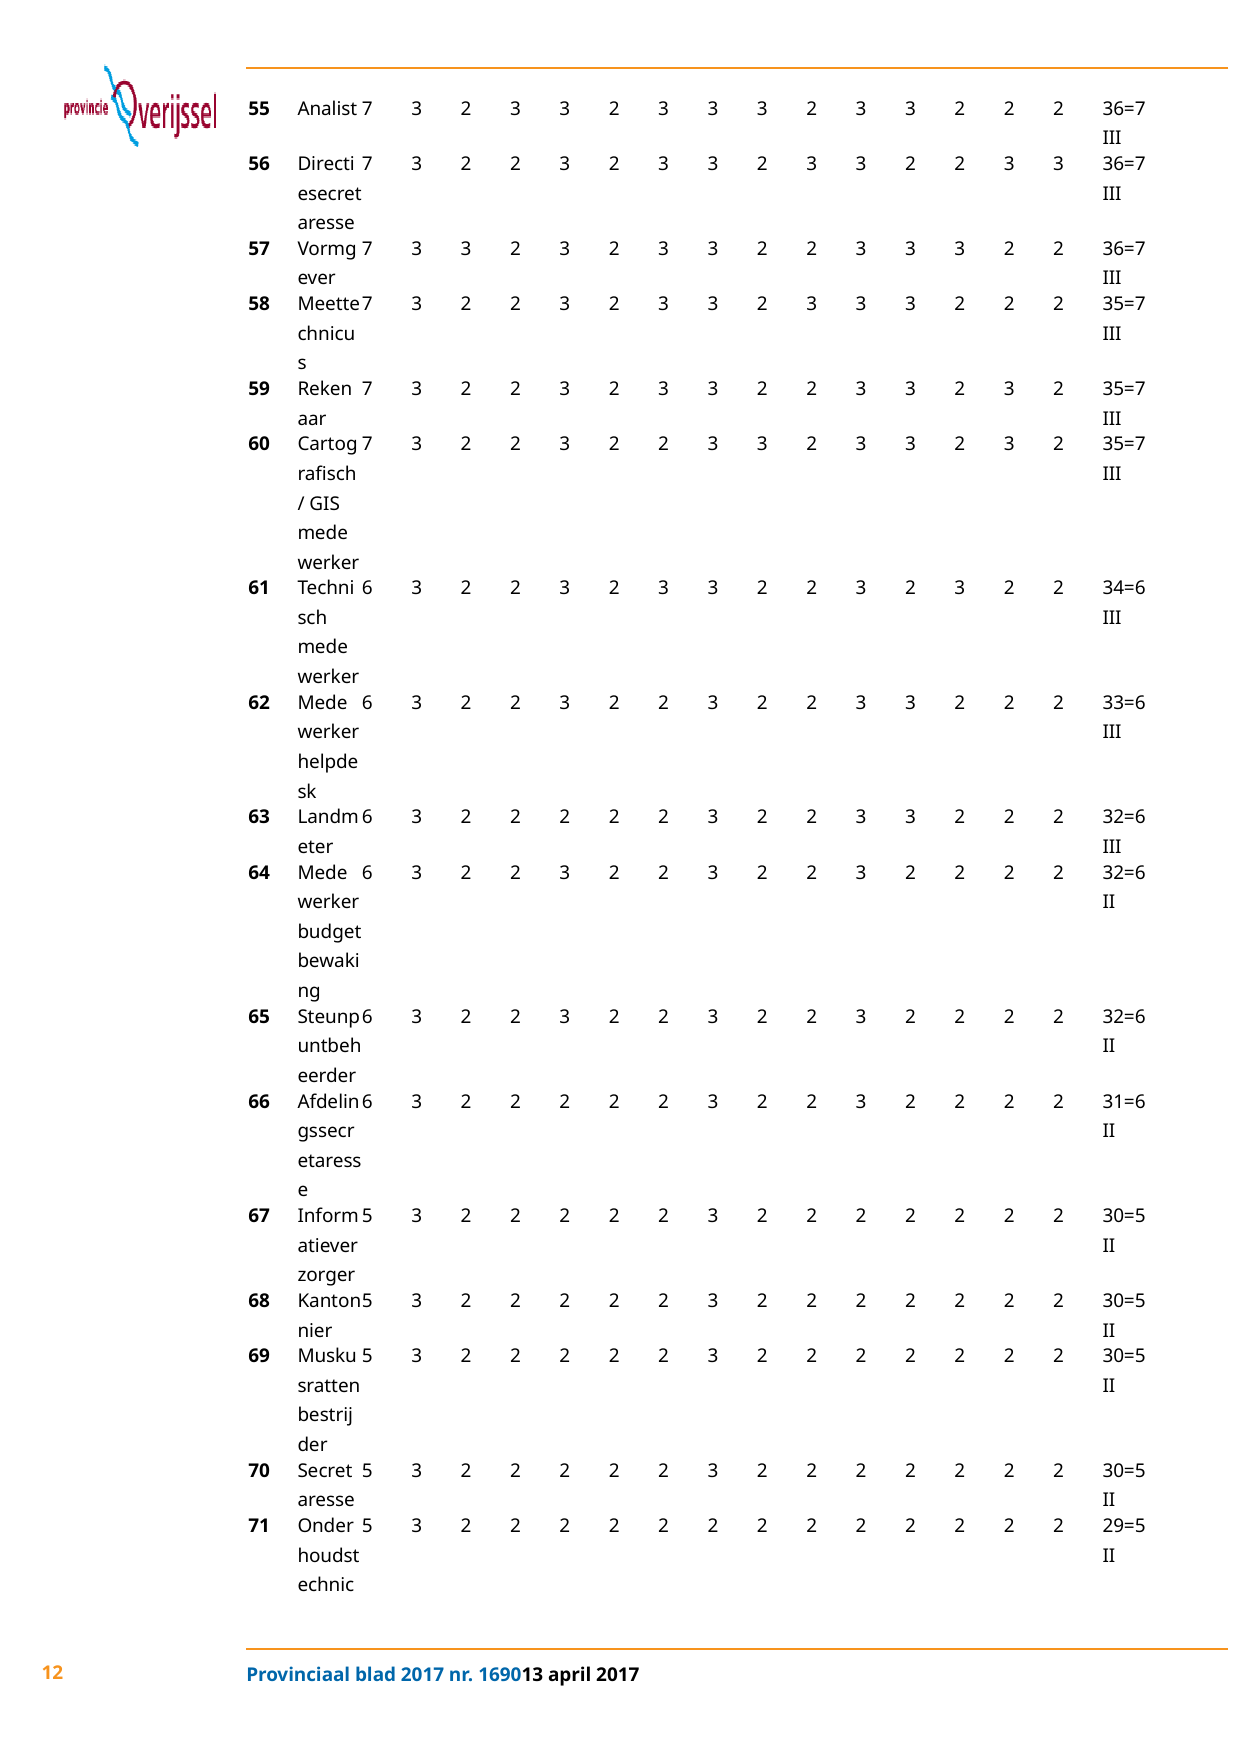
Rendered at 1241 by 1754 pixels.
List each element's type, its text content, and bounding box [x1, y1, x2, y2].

table_cell 2 [1053, 1202, 1102, 1287]
table_cell 2 [1053, 375, 1102, 431]
table_cell 2 [1053, 290, 1102, 375]
table_cell Steunpuntbeheerder [297, 1003, 362, 1088]
table_cell Secretaresse [297, 1457, 362, 1512]
table_cell 2 [658, 1457, 707, 1512]
table_cell 3 [757, 431, 806, 574]
table_cell 71 [248, 1512, 297, 1597]
table_cell 3 [411, 689, 460, 803]
table_cell 2 [757, 575, 806, 689]
table_cell 3 [411, 1287, 460, 1342]
table_cell 2 [460, 689, 510, 803]
table_cell 3 [855, 375, 905, 431]
table_cell Technisch medewerker [297, 575, 362, 689]
table_cell 2 [954, 689, 1003, 803]
table_cell 3 [905, 235, 954, 290]
table_cell Cartografisch / GIS medewerker [297, 431, 362, 574]
table_cell 3 [658, 375, 707, 431]
table_cell 2 [1004, 1457, 1053, 1512]
table_cell 6 [362, 1003, 411, 1088]
table_cell 2 [954, 1088, 1003, 1202]
table_cell 2 [707, 1512, 757, 1597]
table_cell 2 [954, 431, 1003, 574]
table_cell 3 [411, 575, 460, 689]
table_cell 3 [707, 859, 757, 1003]
table_cell 3 [411, 1088, 460, 1202]
table_cell 67 [248, 1202, 297, 1287]
table_cell 2 [658, 1287, 707, 1342]
table_cell 32=6 II [1102, 859, 1152, 1003]
table_cell 2 [510, 431, 559, 574]
table_cell 7 [362, 235, 411, 290]
table_cell 32=6 II [1102, 1003, 1152, 1088]
table_cell Meettechnicus [297, 290, 362, 375]
table_cell 3 [411, 804, 460, 859]
table_cell 2 [757, 1512, 806, 1597]
table_cell 3 [411, 1343, 460, 1457]
table_cell 3 [707, 1287, 757, 1342]
table_cell 5 [362, 1512, 411, 1597]
table_cell 3 [855, 290, 905, 375]
table_cell 2 [609, 431, 658, 574]
table_cell 3 [460, 235, 510, 290]
table_cell 3 [559, 575, 608, 689]
table_cell 2 [510, 1343, 559, 1457]
table_cell 2 [954, 290, 1003, 375]
table_cell 2 [510, 804, 559, 859]
table_cell 3 [855, 95, 905, 150]
table_cell 31=6 II [1102, 1088, 1152, 1202]
table_cell 2 [1004, 1202, 1053, 1287]
table_cell 5 [362, 1287, 411, 1342]
table_cell 3 [559, 859, 608, 1003]
table_cell 2 [460, 150, 510, 235]
table_cell 2 [609, 1343, 658, 1457]
table_cell 2 [806, 689, 855, 803]
table_cell 2 [1053, 1088, 1102, 1202]
table_cell 3 [855, 235, 905, 290]
table_cell 2 [609, 1003, 658, 1088]
table_cell 2 [510, 859, 559, 1003]
table_cell 7 [362, 290, 411, 375]
table_cell 2 [1053, 235, 1102, 290]
table_cell 2 [1053, 804, 1102, 859]
table_cell 2 [806, 95, 855, 150]
table_cell Afdelingssecretaresse [297, 1088, 362, 1202]
table_cell 3 [905, 689, 954, 803]
table_cell 32=6 III [1102, 804, 1152, 859]
table_cell 3 [707, 1202, 757, 1287]
table_cell 2 [658, 1202, 707, 1287]
table_cell 2 [757, 1088, 806, 1202]
table_cell 2 [609, 150, 658, 235]
table_cell 2 [954, 1003, 1003, 1088]
table_cell 2 [658, 804, 707, 859]
table_cell 2 [510, 689, 559, 803]
table_cell 2 [609, 95, 658, 150]
table_cell 2 [954, 1202, 1003, 1287]
table_cell Directiesecretaresse [297, 150, 362, 235]
table_cell 2 [1053, 1287, 1102, 1342]
table_cell 2 [806, 1512, 855, 1597]
table_cell 3 [559, 431, 608, 574]
table_cell 2 [609, 235, 658, 290]
table_cell 3 [806, 290, 855, 375]
table_cell 2 [1053, 1512, 1102, 1597]
table_cell 2 [609, 290, 658, 375]
table_cell 2 [460, 1287, 510, 1342]
table_cell 6 [362, 689, 411, 803]
table_cell 2 [658, 1088, 707, 1202]
table_cell 2 [954, 150, 1003, 235]
table_cell 5 [362, 1343, 411, 1457]
table_cell 2 [559, 1088, 608, 1202]
table_cell 2 [1004, 1343, 1053, 1457]
table_cell 3 [411, 150, 460, 235]
table_cell 3 [658, 575, 707, 689]
table_cell 2 [510, 375, 559, 431]
table_cell 2 [806, 1287, 855, 1342]
table_cell 3 [411, 375, 460, 431]
table_cell 2 [460, 95, 510, 150]
table_cell 2 [460, 1343, 510, 1457]
table_cell 2 [954, 804, 1003, 859]
table_cell 2 [1004, 95, 1053, 150]
table_cell 3 [559, 290, 608, 375]
table_cell 2 [954, 1287, 1003, 1342]
table_cell 5 [362, 1202, 411, 1287]
table_cell 2 [609, 1457, 658, 1512]
table_cell 3 [855, 150, 905, 235]
table_cell 30=5 II [1102, 1457, 1152, 1512]
table_cell 2 [905, 1457, 954, 1512]
table_cell 3 [559, 375, 608, 431]
table_cell 3 [905, 95, 954, 150]
table_cell 2 [510, 290, 559, 375]
table_cell 2 [460, 1457, 510, 1512]
table_cell 2 [905, 1003, 954, 1088]
table_cell 2 [905, 150, 954, 235]
table_cell 3 [1004, 431, 1053, 574]
table_cell 2 [757, 1202, 806, 1287]
table_cell 3 [658, 290, 707, 375]
table_cell 2 [1004, 1088, 1053, 1202]
table_cell 2 [1004, 804, 1053, 859]
table_cell 7 [362, 375, 411, 431]
table_cell 2 [954, 1457, 1003, 1512]
table_cell 68 [248, 1287, 297, 1342]
table_cell 2 [855, 1457, 905, 1512]
table_cell 2 [806, 575, 855, 689]
table_cell 2 [905, 859, 954, 1003]
table_cell 3 [559, 95, 608, 150]
table_cell 35=7 III [1102, 290, 1152, 375]
table_cell 2 [460, 290, 510, 375]
table_cell 2 [609, 575, 658, 689]
table_cell Landmeter [297, 804, 362, 859]
table_cell 2 [757, 290, 806, 375]
table_cell 56 [248, 150, 297, 235]
table_cell 2 [757, 1457, 806, 1512]
table_cell 3 [707, 689, 757, 803]
table_cell 2 [806, 804, 855, 859]
table_cell 2 [757, 1287, 806, 1342]
table_cell 2 [510, 150, 559, 235]
table_cell 3 [559, 235, 608, 290]
table_cell Onderhoudstechnic [297, 1512, 362, 1597]
table_cell 2 [757, 375, 806, 431]
table_cell 3 [806, 150, 855, 235]
table_cell 2 [1004, 1003, 1053, 1088]
table_cell 3 [905, 431, 954, 574]
table_cell 2 [855, 1343, 905, 1457]
table_cell 2 [806, 235, 855, 290]
table_cell 2 [658, 431, 707, 574]
table_cell 55 [248, 95, 297, 150]
table_cell 6 [362, 859, 411, 1003]
table_cell 2 [905, 575, 954, 689]
table_cell 2 [1053, 1343, 1102, 1457]
table_cell 2 [1004, 859, 1053, 1003]
table_cell Informatieverzorger [297, 1202, 362, 1287]
table_cell 2 [510, 1457, 559, 1512]
table_cell 2 [1053, 689, 1102, 803]
table_cell 2 [510, 1287, 559, 1342]
table_cell 3 [411, 235, 460, 290]
table_cell Analist [297, 95, 362, 150]
table_cell 3 [411, 1202, 460, 1287]
table_cell 2 [658, 1512, 707, 1597]
table_cell 3 [707, 235, 757, 290]
table_cell 3 [707, 575, 757, 689]
table_cell 7 [362, 95, 411, 150]
table_cell 2 [757, 1343, 806, 1457]
table_cell 2 [954, 1512, 1003, 1597]
table_cell 66 [248, 1088, 297, 1202]
table_cell 2 [806, 1343, 855, 1457]
table_cell 3 [559, 1003, 608, 1088]
table_cell 2 [905, 1343, 954, 1457]
table_cell 2 [559, 1457, 608, 1512]
picture [41, 47, 231, 172]
table_cell 3 [707, 1343, 757, 1457]
table_cell 2 [510, 1088, 559, 1202]
table_cell 2 [806, 1202, 855, 1287]
table_cell 63 [248, 804, 297, 859]
table_cell 2 [855, 1202, 905, 1287]
table_cell 3 [855, 575, 905, 689]
table_cell 2 [609, 804, 658, 859]
table_cell 3 [855, 1088, 905, 1202]
table_cell 2 [1053, 859, 1102, 1003]
table_cell 3 [510, 95, 559, 150]
table_cell 3 [707, 804, 757, 859]
table_cell 3 [905, 375, 954, 431]
table_cell 2 [1053, 95, 1102, 150]
table_cell 2 [1004, 575, 1053, 689]
table_cell 2 [510, 1202, 559, 1287]
table_cell 36=7 III [1102, 235, 1152, 290]
table_cell 3 [707, 1003, 757, 1088]
table_cell 3 [855, 689, 905, 803]
table_cell 3 [905, 290, 954, 375]
table_cell 3 [855, 431, 905, 574]
table_cell 3 [658, 150, 707, 235]
table_cell 2 [460, 1003, 510, 1088]
table_cell 2 [1004, 235, 1053, 290]
table_cell 2 [510, 575, 559, 689]
table_cell 6 [362, 575, 411, 689]
table_cell 3 [707, 1457, 757, 1512]
table_cell 69 [248, 1343, 297, 1457]
table_cell 2 [510, 1003, 559, 1088]
table_cell 64 [248, 859, 297, 1003]
table_cell 58 [248, 290, 297, 375]
table_cell 3 [707, 95, 757, 150]
table_cell 3 [1053, 150, 1102, 235]
table_cell 3 [559, 689, 608, 803]
table_cell 2 [905, 1088, 954, 1202]
table_cell 2 [460, 1202, 510, 1287]
table_cell 2 [806, 1003, 855, 1088]
table_cell 2 [1004, 689, 1053, 803]
table_cell 2 [954, 859, 1003, 1003]
table_cell 7 [362, 431, 411, 574]
table_cell 2 [658, 859, 707, 1003]
table_cell 2 [609, 859, 658, 1003]
table_cell 2 [609, 1088, 658, 1202]
table_cell 2 [510, 1512, 559, 1597]
table_cell 2 [757, 689, 806, 803]
table_cell 2 [905, 1287, 954, 1342]
table_cell 2 [658, 689, 707, 803]
table_cell 2 [757, 859, 806, 1003]
table_cell 2 [559, 1202, 608, 1287]
table_cell 61 [248, 575, 297, 689]
table_cell 2 [1004, 290, 1053, 375]
table_cell 3 [411, 95, 460, 150]
table_cell 3 [707, 290, 757, 375]
table_cell 2 [609, 375, 658, 431]
table_cell 3 [905, 804, 954, 859]
table_cell 2 [460, 575, 510, 689]
table_cell 3 [411, 431, 460, 574]
table_cell Rekenaar [297, 375, 362, 431]
table_cell 30=5 II [1102, 1287, 1152, 1342]
table_cell 2 [1004, 1287, 1053, 1342]
table_cell 3 [954, 235, 1003, 290]
table_cell 2 [757, 150, 806, 235]
table_cell 2 [460, 1512, 510, 1597]
table_cell 70 [248, 1457, 297, 1512]
table_cell 2 [757, 804, 806, 859]
table_cell 29=5 II [1102, 1512, 1152, 1597]
table_cell 2 [806, 431, 855, 574]
table_cell 3 [411, 1457, 460, 1512]
table_cell 3 [1004, 150, 1053, 235]
table_cell 7 [362, 150, 411, 235]
table_cell 2 [806, 1457, 855, 1512]
table_cell 2 [559, 1287, 608, 1342]
table_cell 35=7 III [1102, 375, 1152, 431]
table_cell 2 [559, 804, 608, 859]
table_cell 6 [362, 804, 411, 859]
table_cell 3 [1004, 375, 1053, 431]
table_cell 2 [460, 1088, 510, 1202]
table_cell 3 [411, 1003, 460, 1088]
table_cell 3 [855, 859, 905, 1003]
table_cell 2 [905, 1512, 954, 1597]
table_cell 2 [609, 1512, 658, 1597]
table_cell Kantonnier [297, 1287, 362, 1342]
table_cell Medewerker helpdesk [297, 689, 362, 803]
table_cell 2 [1053, 1003, 1102, 1088]
table_cell 3 [954, 575, 1003, 689]
table_cell Vormgever [297, 235, 362, 290]
table_cell 57 [248, 235, 297, 290]
table_cell 3 [707, 1088, 757, 1202]
table_cell 3 [707, 431, 757, 574]
table_cell 3 [707, 150, 757, 235]
table_cell 3 [658, 235, 707, 290]
table_cell 3 [658, 95, 707, 150]
table_cell 2 [806, 375, 855, 431]
table_cell 2 [559, 1343, 608, 1457]
table_cell 3 [559, 150, 608, 235]
table_cell 2 [510, 235, 559, 290]
table_cell 2 [460, 859, 510, 1003]
table_cell 2 [954, 95, 1003, 150]
table_cell 30=5 II [1102, 1343, 1152, 1457]
table_cell 30=5 II [1102, 1202, 1152, 1287]
table_cell 2 [559, 1512, 608, 1597]
table_cell 33=6 III [1102, 689, 1152, 803]
table_cell 2 [954, 375, 1003, 431]
table_cell 2 [806, 1088, 855, 1202]
table_cell 35=7 III [1102, 431, 1152, 574]
table_cell 36=7 III [1102, 95, 1152, 150]
table_cell 3 [411, 859, 460, 1003]
table_cell 2 [1053, 575, 1102, 689]
table_cell 3 [855, 804, 905, 859]
table_cell 2 [658, 1003, 707, 1088]
table_cell 2 [806, 859, 855, 1003]
table_cell 3 [411, 1512, 460, 1597]
table_cell 6 [362, 1088, 411, 1202]
table_cell 2 [609, 1202, 658, 1287]
table_cell 2 [460, 431, 510, 574]
table_cell 5 [362, 1457, 411, 1512]
table_cell 2 [1004, 1512, 1053, 1597]
table_cell 2 [855, 1512, 905, 1597]
table_cell 3 [411, 290, 460, 375]
table_cell 3 [707, 375, 757, 431]
table_cell 36=7 III [1102, 150, 1152, 235]
table_cell 2 [1053, 431, 1102, 574]
table_cell 2 [757, 1003, 806, 1088]
table_cell 60 [248, 431, 297, 574]
table_cell 3 [757, 95, 806, 150]
table_cell Muskusrattenbestrijder [297, 1343, 362, 1457]
table_cell 59 [248, 375, 297, 431]
table_cell 65 [248, 1003, 297, 1088]
table_cell 2 [905, 1202, 954, 1287]
table_cell Medewerker budgetbewaking [297, 859, 362, 1003]
table_cell 62 [248, 689, 297, 803]
table_cell 34=6 III [1102, 575, 1152, 689]
table_cell 2 [1053, 1457, 1102, 1512]
table_cell 2 [954, 1343, 1003, 1457]
table_cell 2 [609, 689, 658, 803]
table_cell 2 [460, 804, 510, 859]
table_cell 3 [855, 1003, 905, 1088]
table_cell 2 [658, 1343, 707, 1457]
table_cell 2 [609, 1287, 658, 1342]
table_cell 2 [757, 235, 806, 290]
table_cell 2 [460, 375, 510, 431]
table_cell 2 [855, 1287, 905, 1342]
